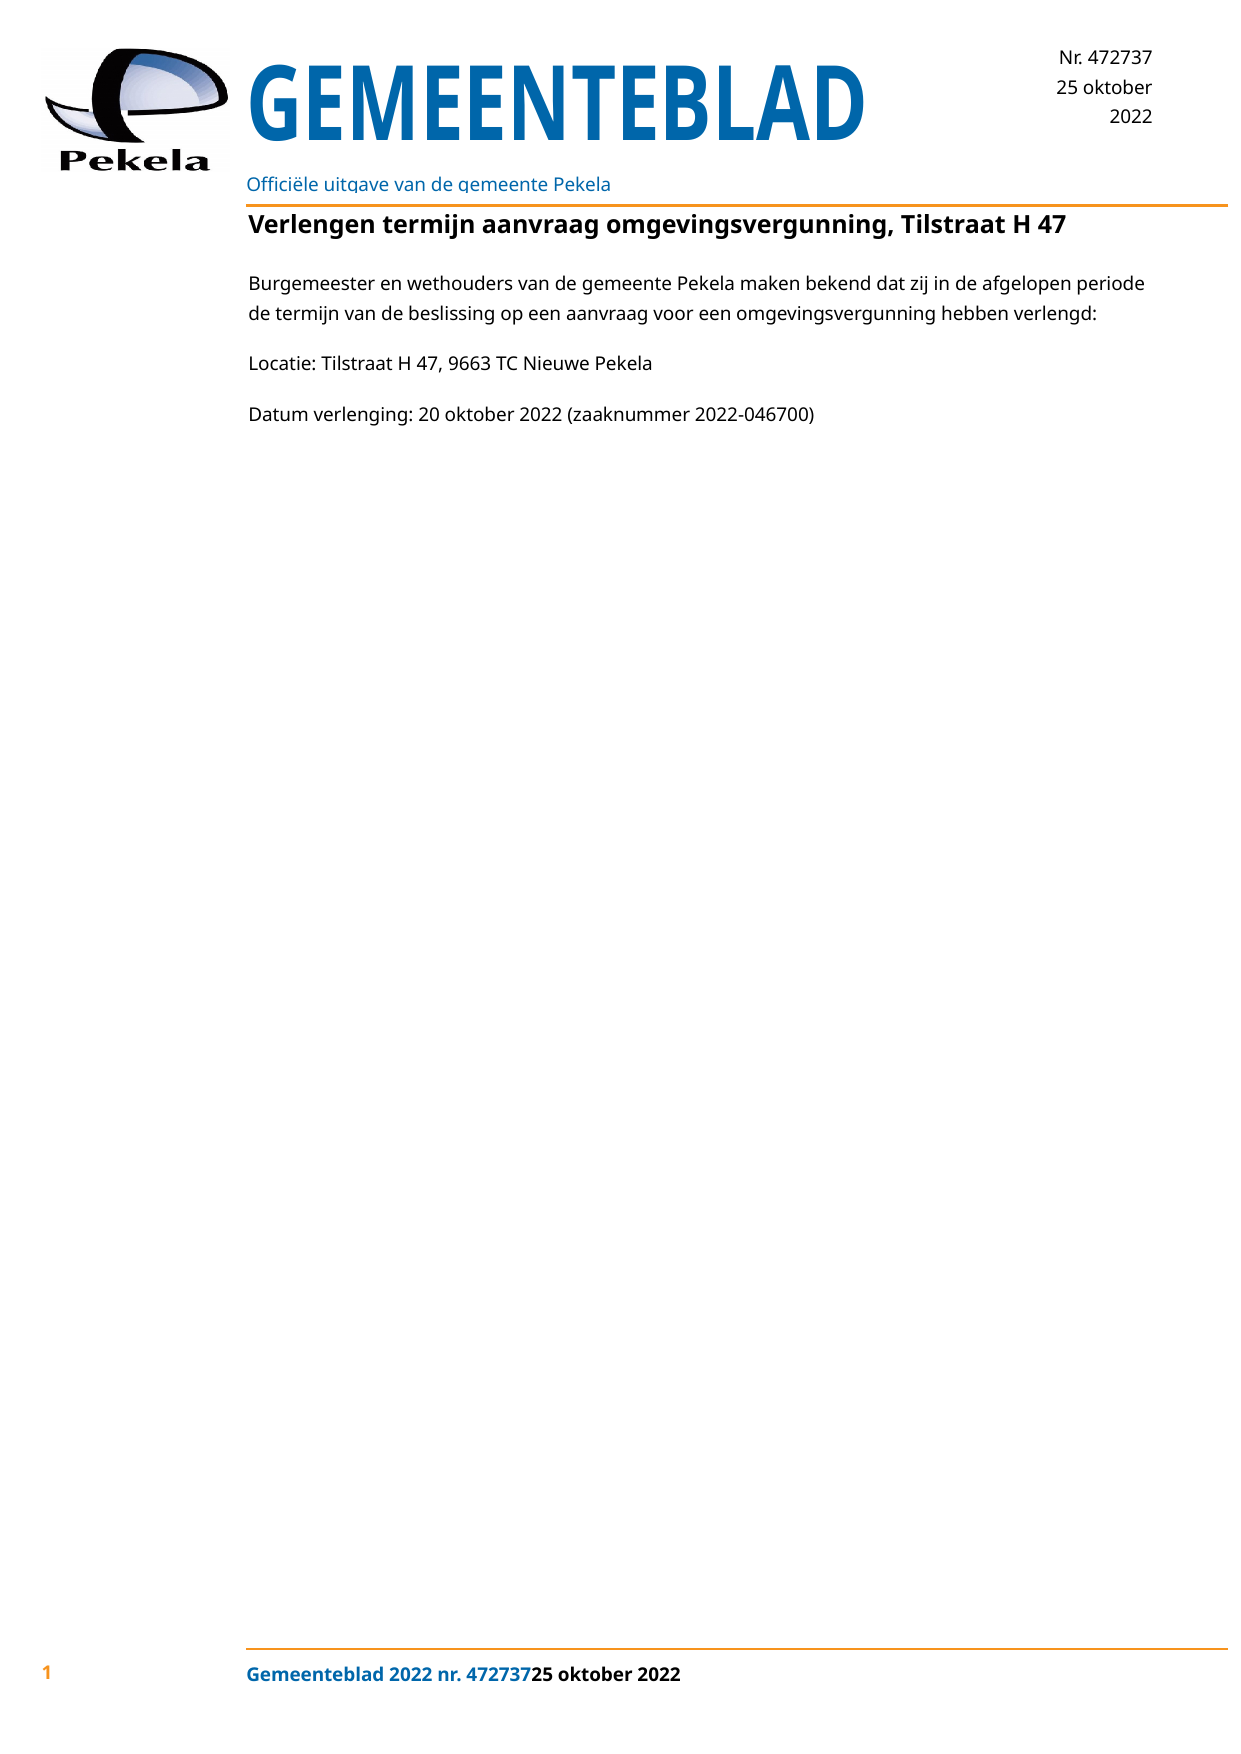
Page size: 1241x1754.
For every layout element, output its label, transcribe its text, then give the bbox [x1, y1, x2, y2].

text Locatie: Tilstraat H 47, 9663 TC Nieuwe Pekela [248, 350, 1152, 376]
text Burgemeester en wethouders van de gemeente Pekela maken bekend dat zij in de afgelopen periode de termijn van de beslissing op een aanvraag voor een omgevingsvergunning hebben verlengd: [248, 270, 1152, 326]
text Datum verlenging: 20 oktober 2022 (zaaknummer 2022-046700) [248, 401, 1152, 426]
picture [41, 47, 231, 172]
text Verlengen termijn aanvraag omgevingsvergunning, Tilstraat H 47 [248, 207, 1152, 241]
